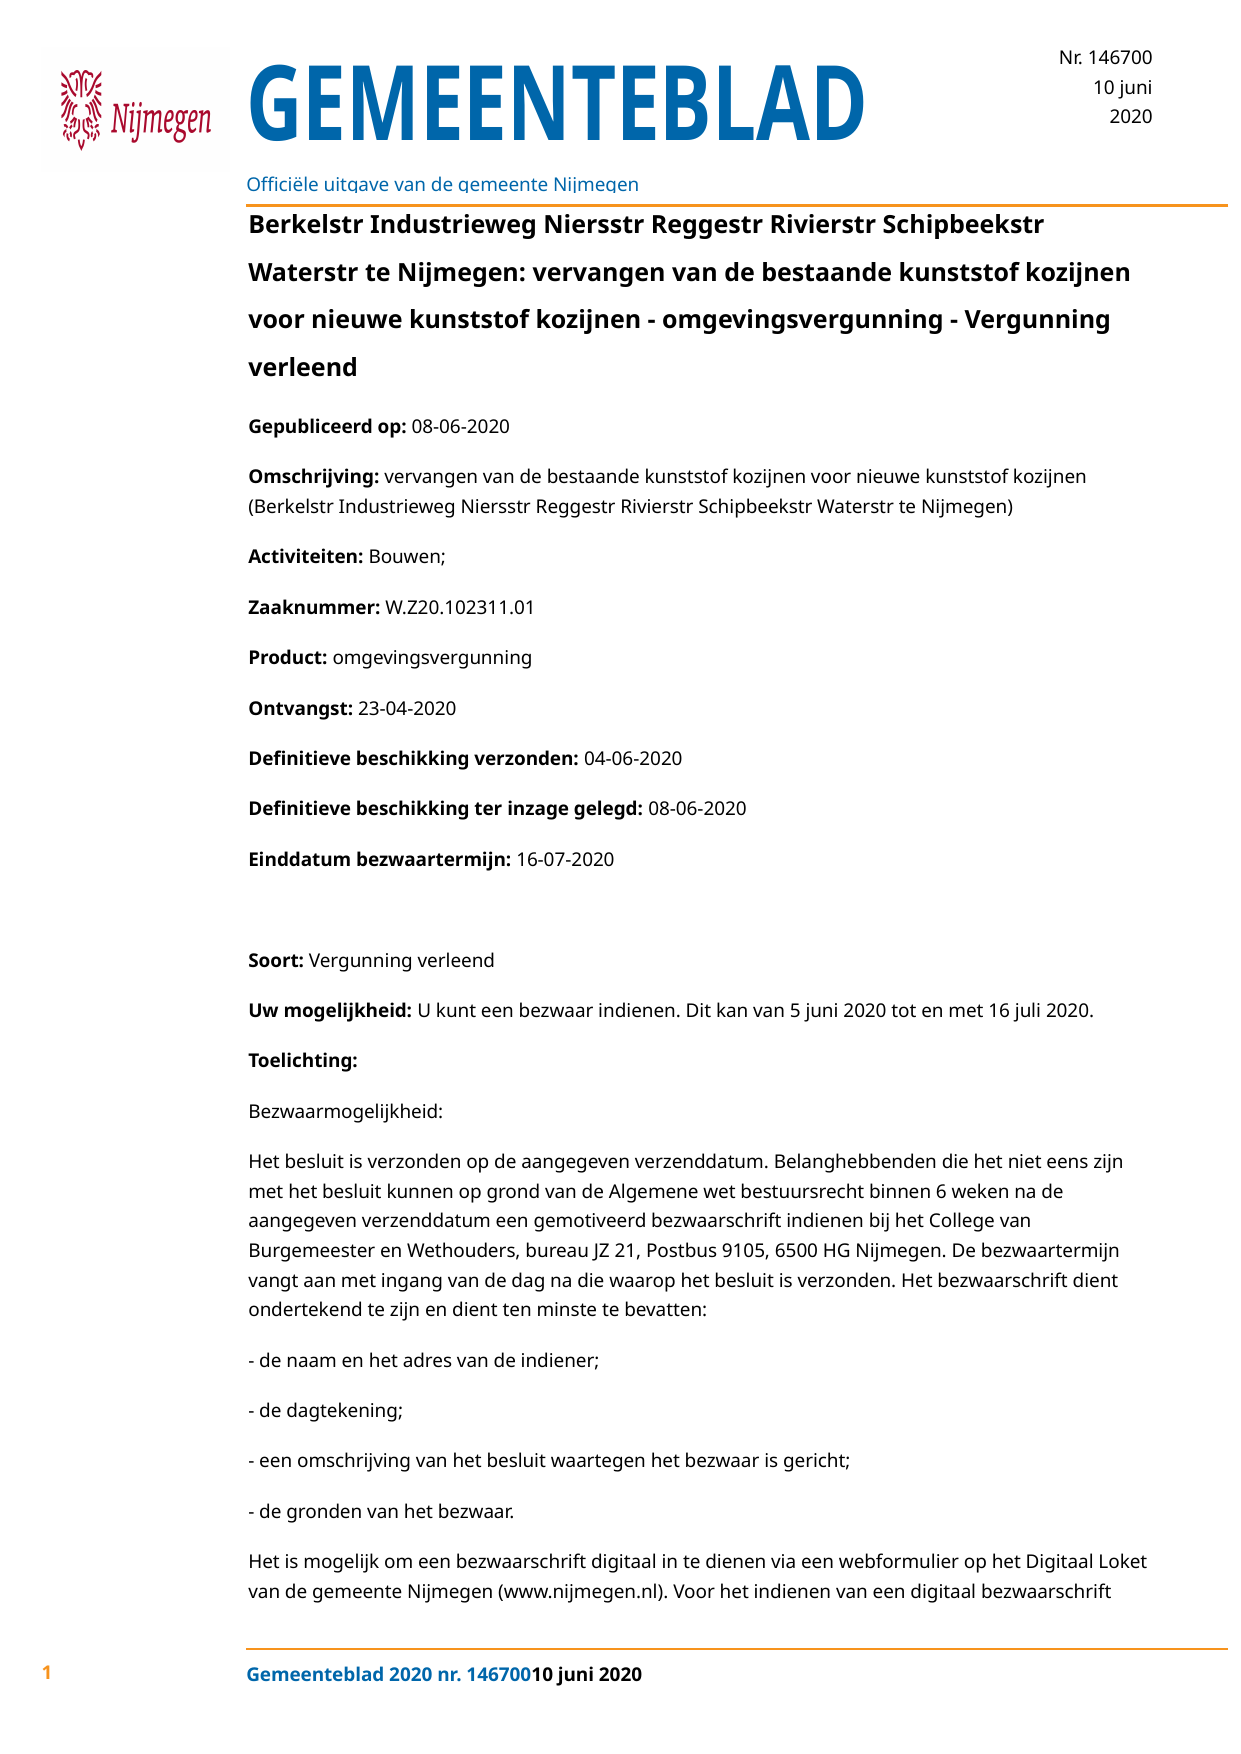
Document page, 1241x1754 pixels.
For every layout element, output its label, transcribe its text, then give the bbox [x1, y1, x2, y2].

text Soort: Vergunning verleend [248, 947, 1152, 973]
text Gepubliceerd op: 08-06-2020 [248, 413, 1152, 439]
text Definitieve beschikking ter inzage gelegd: 08-06-2020 [248, 796, 1152, 821]
text Uw mogelijkheid: U kunt een bezwaar indienen. Dit kan van 5 juni 2020 tot en met 16 juli 2020. [248, 997, 1152, 1023]
text Zaaknummer: W.Z20.102311.01 [248, 594, 1152, 620]
text Omschrijving: vervangen van de bestaande kunststof kozijnen voor nieuwe kunststof kozijnen (Berkelstr Industrieweg Niersstr Reggestr Rivierstr Schipbeekstr Waterstr te Nijmegen) [248, 463, 1152, 519]
text Definitieve beschikking verzonden: 04-06-2020 [248, 745, 1152, 771]
text Einddatum bezwaartermijn: 16-07-2020 [248, 846, 1152, 872]
text Activiteiten: Bouwen; [248, 543, 1152, 569]
text - de dagtekening; [248, 1397, 1152, 1423]
text - de naam en het adres van de indiener; [248, 1347, 1152, 1373]
text - een omschrijving van het besluit waartegen het bezwaar is gericht; [248, 1448, 1152, 1473]
text Product: omgevingsvergunning [248, 644, 1152, 670]
text - de gronden van het bezwaar. [248, 1498, 1152, 1524]
text Het besluit is verzonden op de aangegeven verzenddatum. Belanghebbenden die het niet eens zijn met het besluit kunnen op grond van de Algemene wet bestuursrecht binnen 6 weken na de aangegeven verzenddatum een gemotiveerd bezwaarschrift indienen bij het College van Burgemeester en Wethouders, bureau JZ 21, Postbus 9105, 6500 HG Nijmegen. De bezwaartermijn vangt aan met ingang van de dag na die waarop het besluit is verzonden. Het bezwaarschrift dient ondertekend te zijn en dient ten minste te bevatten: [248, 1148, 1152, 1322]
text Het is mogelijk om een bezwaarschrift digitaal in te dienen via een webformulier op het Digitaal Loket van de gemeente Nijmegen (www.nijmegen.nl). Voor het indienen van een digitaal bezwaarschrift [248, 1548, 1152, 1604]
picture [41, 47, 231, 172]
text Bezwaarmogelijkheid: [248, 1098, 1152, 1124]
text Toelichting: [248, 1048, 1152, 1073]
text Ontvangst: 23-04-2020 [248, 695, 1152, 721]
text Berkelstr Industrieweg Niersstr Reggestr Rivierstr Schipbeekstr Waterstr te Nijmegen: vervangen van de bestaande kunststof kozijnen voor nieuwe kunststof kozijnen - omgevingsvergunning - Vergunning verleend [248, 207, 1152, 384]
